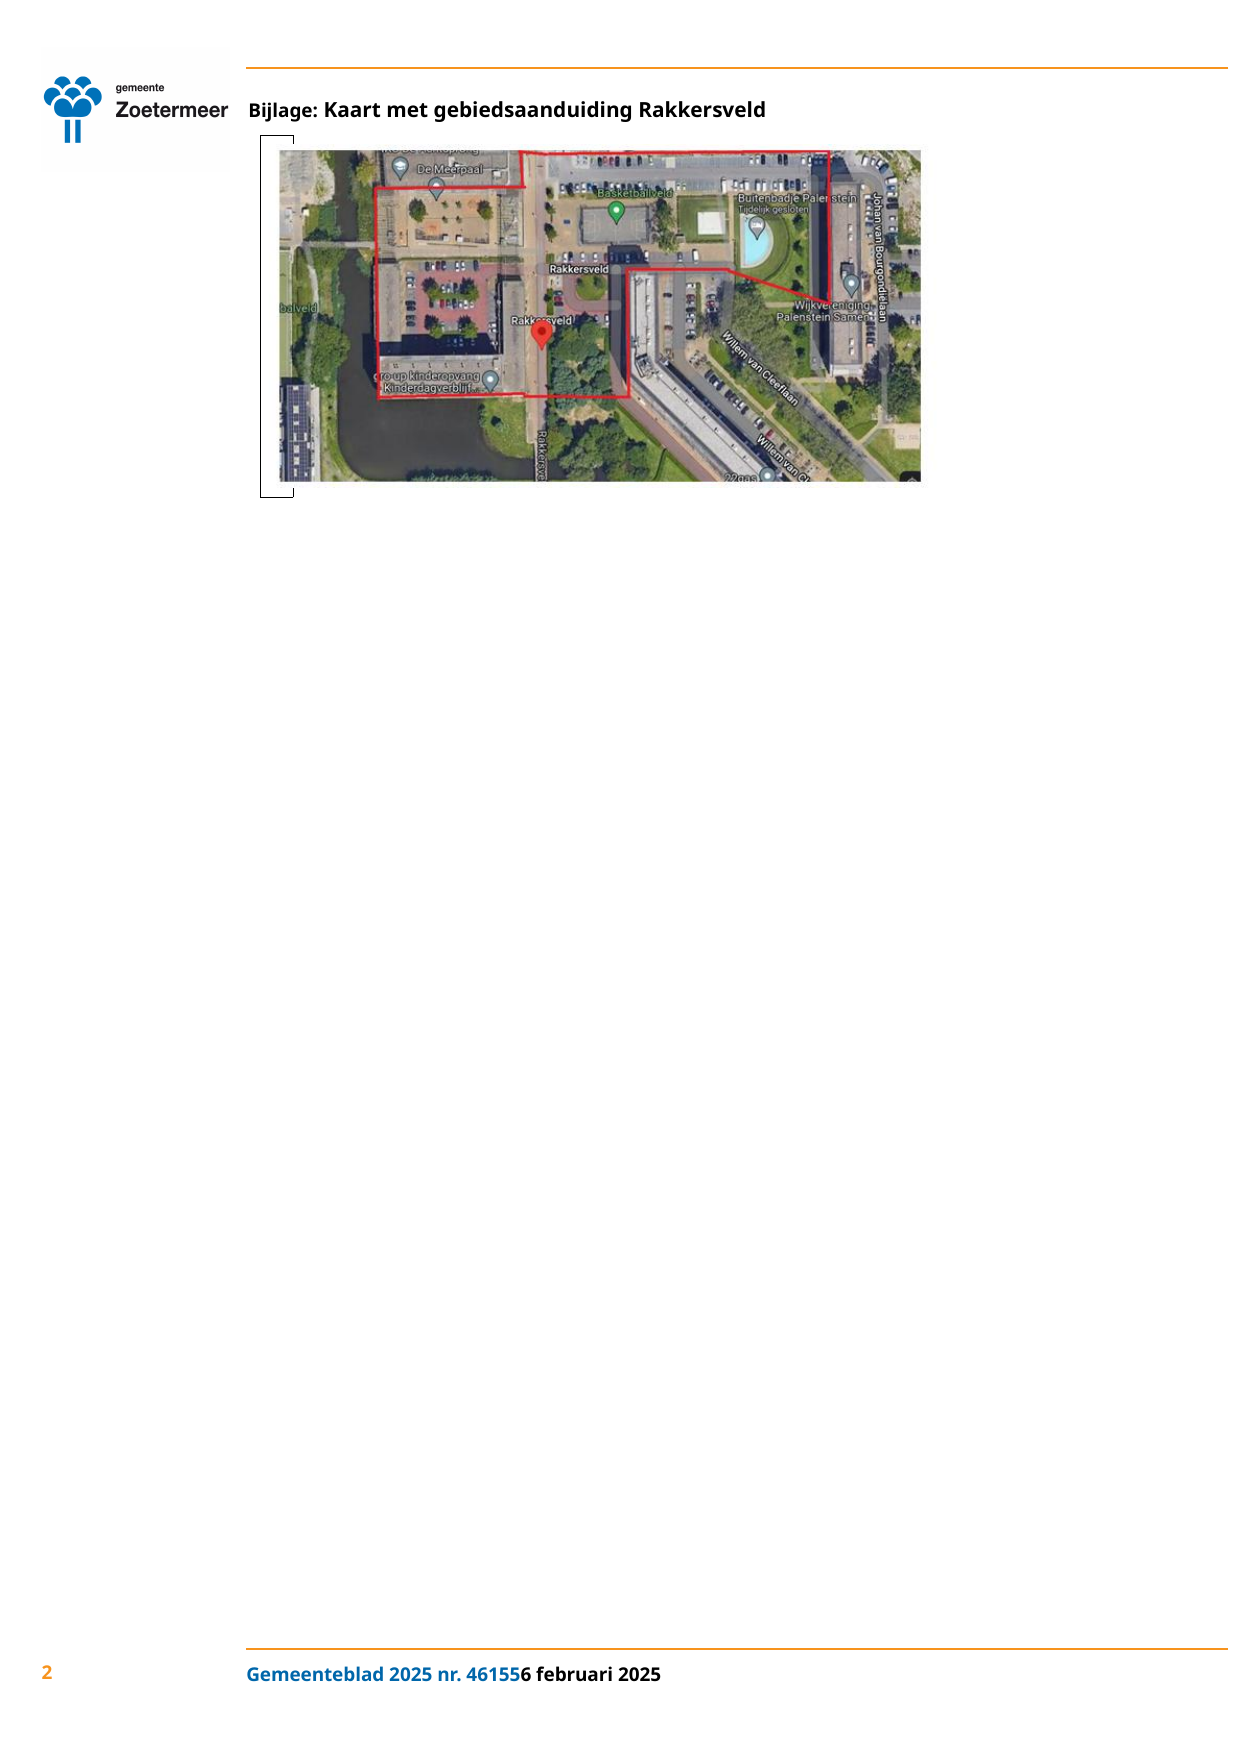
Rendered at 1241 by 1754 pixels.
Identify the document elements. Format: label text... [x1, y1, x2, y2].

picture [268, 144, 948, 488]
text Bijlage: Kaart met gebiedsaanduiding Rakkersveld [248, 95, 1152, 123]
picture [41, 47, 231, 172]
